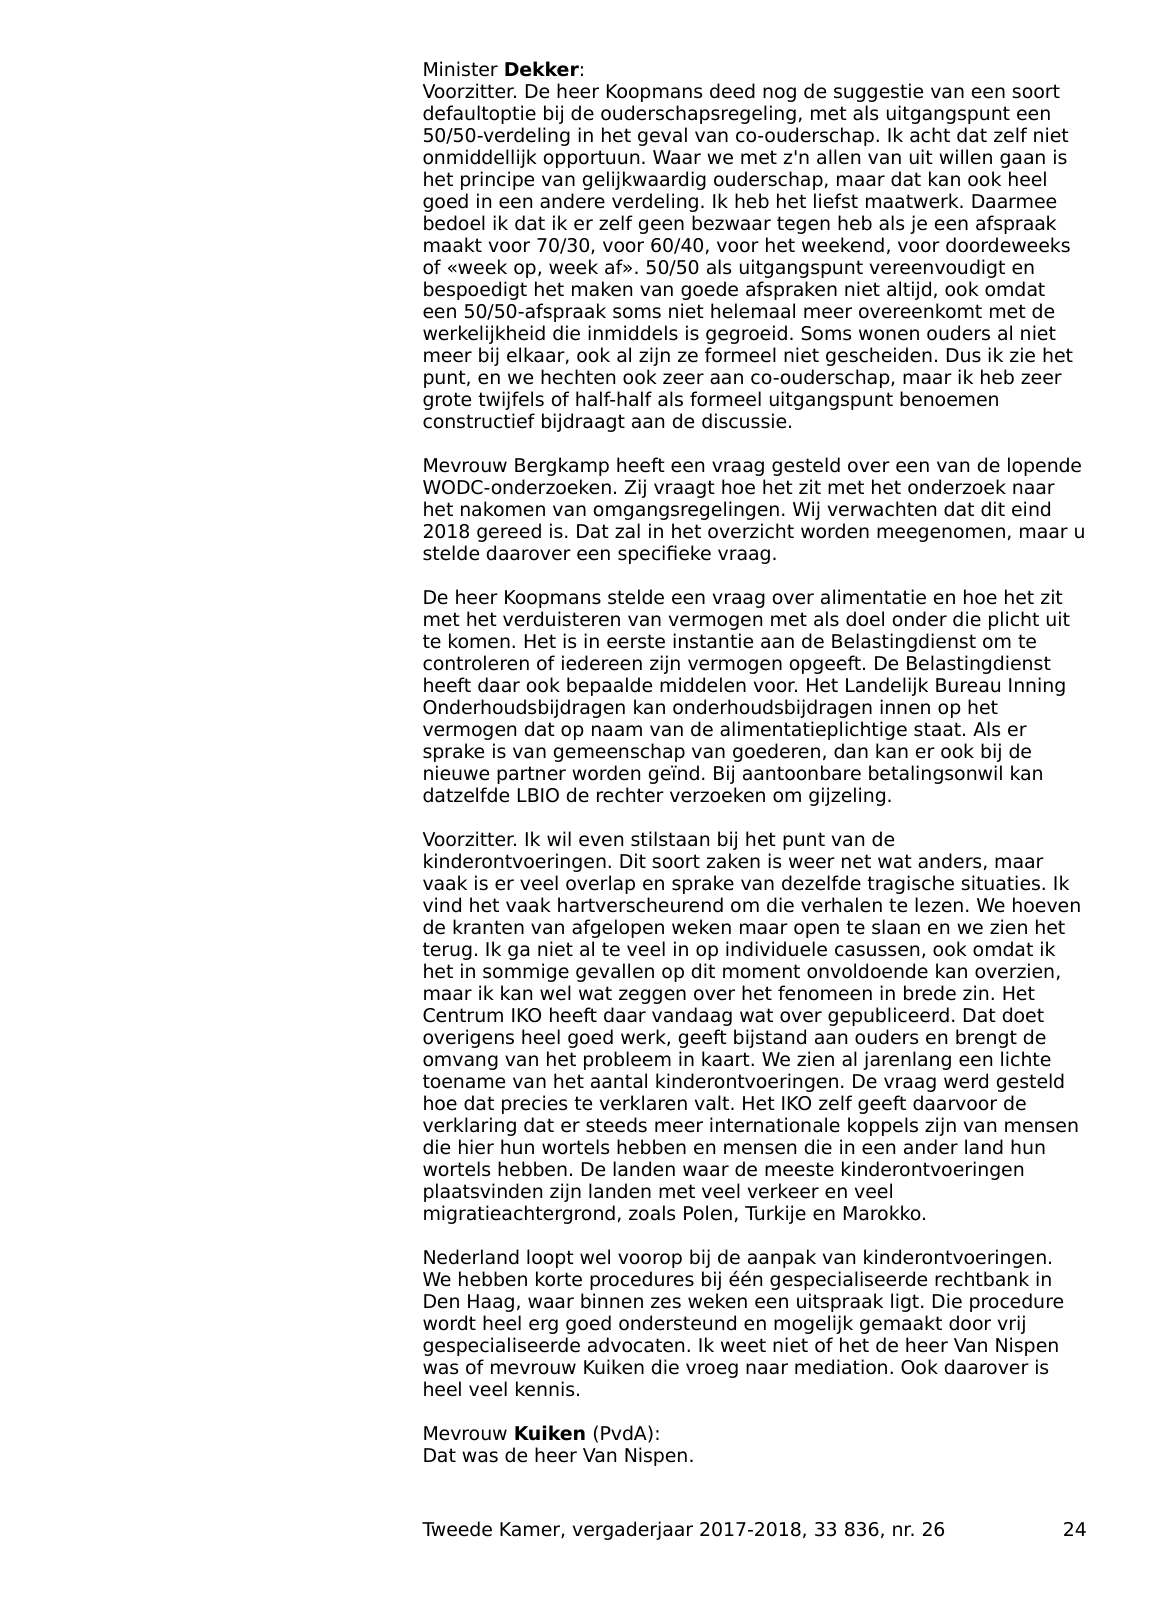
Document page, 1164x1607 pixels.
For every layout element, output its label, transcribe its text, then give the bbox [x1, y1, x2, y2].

text Mevrouw Bergkamp heeft een vraag gesteld over een van de lopende WODC-onderzoeken. Zij vraagt hoe het zit met het onderzoek naar het nakomen van omgangsregelingen. Wij verwachten dat dit eind 2018 gereed is. Dat zal in het overzicht worden meegenomen, maar u stelde daarover een specifieke vraag. [422, 455, 1087, 565]
text Minister Dekker: [422, 59, 1087, 81]
text De heer Koopmans stelde een vraag over alimentatie en hoe het zit met het verduisteren van vermogen met als doel onder die plicht uit te komen. Het is in eerste instantie aan de Belastingdienst om te controleren of iedereen zijn vermogen opgeeft. De Belastingdienst heeft daar ook bepaalde middelen voor. Het Landelijk Bureau Inning Onderhoudsbijdragen kan onderhoudsbijdragen innen op het vermogen dat op naam van de alimentatieplichtige staat. Als er sprake is van gemeenschap van goederen, dan kan er ook bij de nieuwe partner worden geïnd. Bij aantoonbare betalingsonwil kan datzelfde LBIO de rechter verzoeken om gijzeling. [422, 587, 1087, 807]
text Dat was de heer Van Nispen. [422, 1445, 1087, 1467]
text Voorzitter. De heer Koopmans deed nog de suggestie van een soort defaultoptie bij de ouderschapsregeling, met als uitgangspunt een 50/50-verdeling in het geval van co-ouderschap. Ik acht dat zelf niet onmiddellijk opportuun. Waar we met z'n allen van uit willen gaan is het principe van gelijkwaardig ouderschap, maar dat kan ook heel goed in een andere verdeling. Ik heb het liefst maatwerk. Daarmee bedoel ik dat ik er zelf geen bezwaar tegen heb als je een afspraak maakt voor 70/30, voor 60/40, voor het weekend, voor doordeweeks of «week op, week af». 50/50 als uitgangspunt vereenvoudigt en bespoedigt het maken van goede afspraken niet altijd, ook omdat een 50/50-afspraak soms niet helemaal meer overeenkomt met de werkelijkheid die inmiddels is gegroeid. Soms wonen ouders al niet meer bij elkaar, ook al zijn ze formeel niet gescheiden. Dus ik zie het punt, en we hechten ook zeer aan co-ouderschap, maar ik heb zeer grote twijfels of half-half als formeel uitgangspunt benoemen constructief bijdraagt aan de discussie. [422, 81, 1087, 433]
text Mevrouw Kuiken (PvdA): [422, 1423, 1087, 1445]
text Voorzitter. Ik wil even stilstaan bij het punt van de kinderontvoeringen. Dit soort zaken is weer net wat anders, maar vaak is er veel overlap en sprake van dezelfde tragische situaties. Ik vind het vaak hartverscheurend om die verhalen te lezen. We hoeven de kranten van afgelopen weken maar open te slaan en we zien het terug. Ik ga niet al te veel in op individuele casussen, ook omdat ik het in sommige gevallen op dit moment onvoldoende kan overzien, maar ik kan wel wat zeggen over het fenomeen in brede zin. Het Centrum IKO heeft daar vandaag wat over gepubliceerd. Dat doet overigens heel goed werk, geeft bijstand aan ouders en brengt de omvang van het probleem in kaart. We zien al jarenlang een lichte toename van het aantal kinderontvoeringen. De vraag werd gesteld hoe dat precies te verklaren valt. Het IKO zelf geeft daarvoor de verklaring dat er steeds meer internationale koppels zijn van mensen die hier hun wortels hebben en mensen die in een ander land hun wortels hebben. De landen waar de meeste kinderontvoeringen plaatsvinden zijn landen met veel verkeer en veel migratieachtergrond, zoals Polen, Turkije en Marokko. [422, 829, 1087, 1224]
text Nederland loopt wel voorop bij de aanpak van kinderontvoeringen. We hebben korte procedures bij één gespecialiseerde rechtbank in Den Haag, waar binnen zes weken een uitspraak ligt. Die procedure wordt heel erg goed ondersteund en mogelijk gemaakt door vrij gespecialiseerde advocaten. Ik weet niet of het de heer Van Nispen was of mevrouw Kuiken die vroeg naar mediation. Ook daarover is heel veel kennis. [422, 1247, 1087, 1401]
